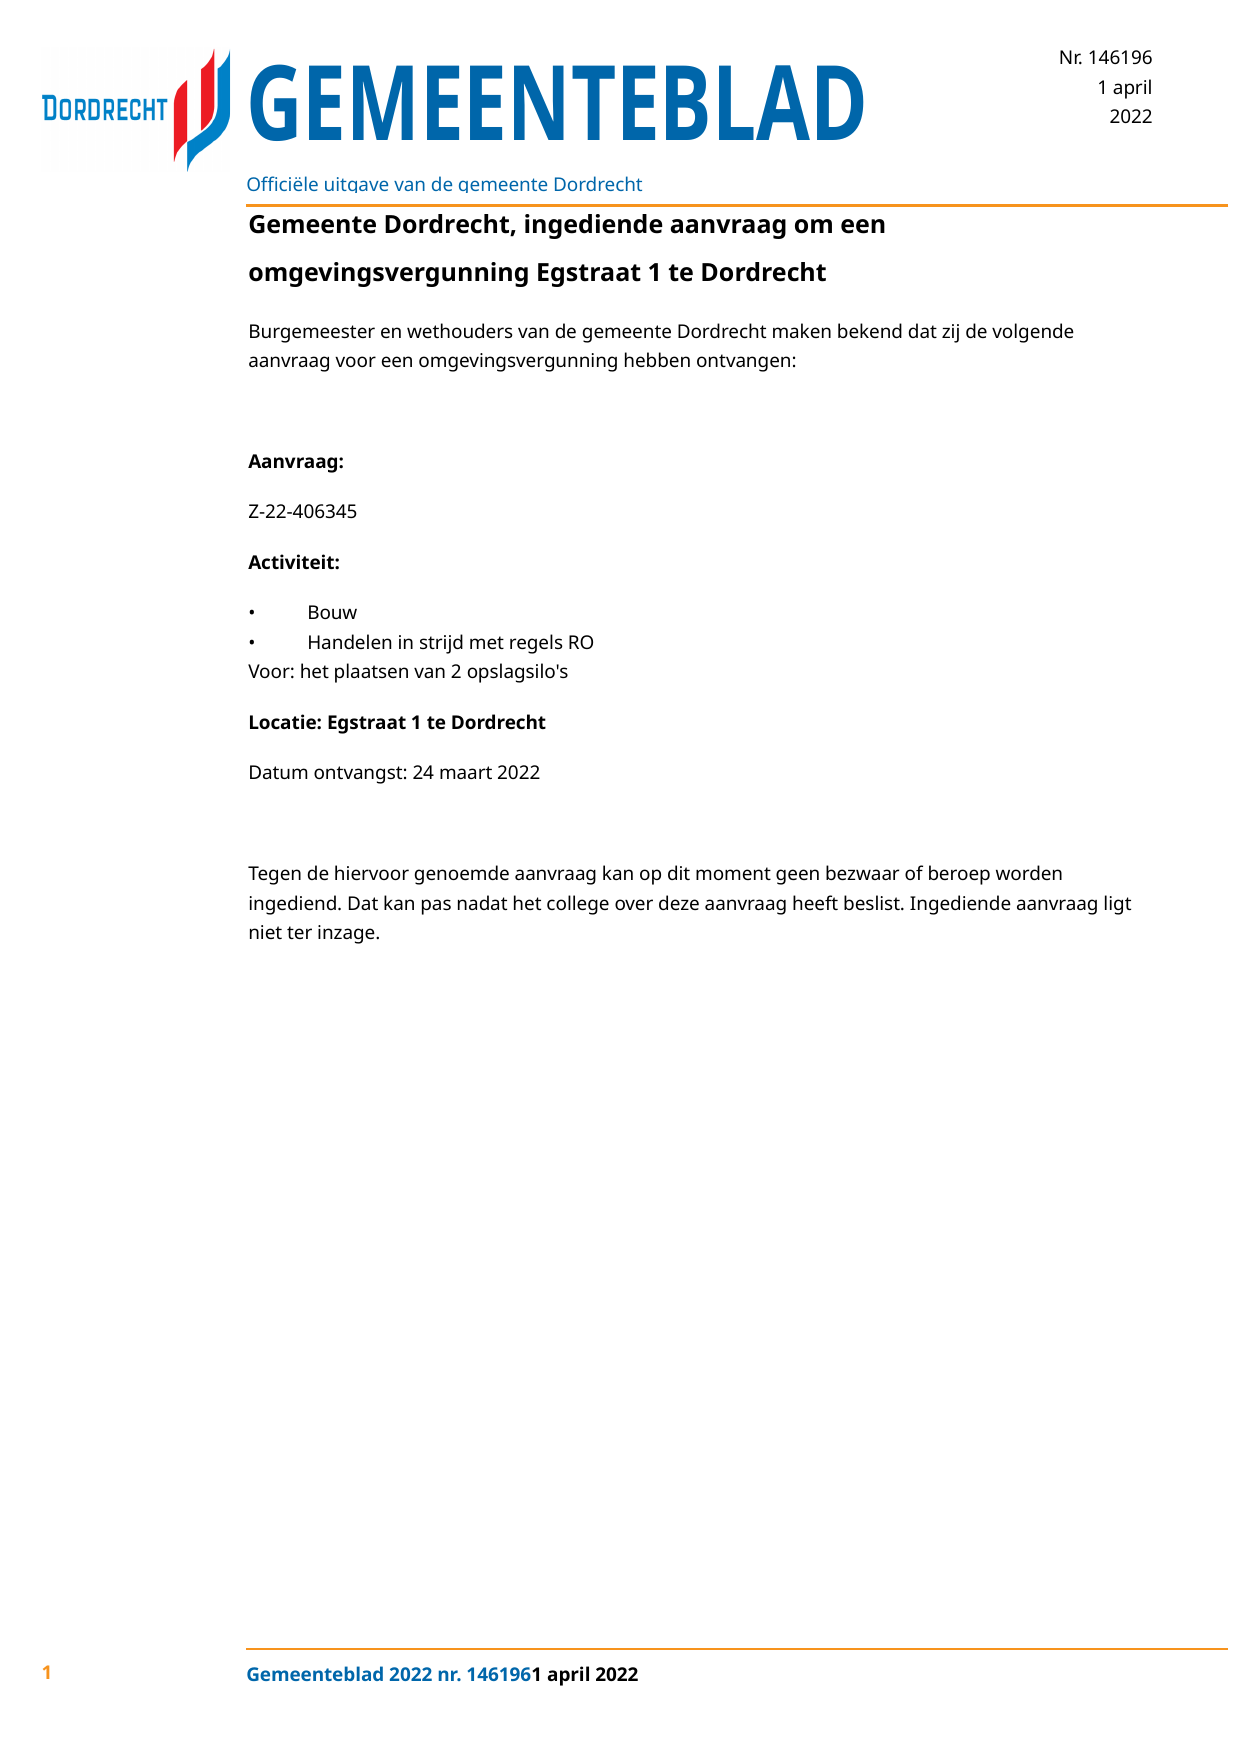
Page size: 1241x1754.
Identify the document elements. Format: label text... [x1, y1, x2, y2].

text Voor: het plaatsen van 2 opslagsilo's [248, 659, 1152, 684]
text Tegen de hiervoor genoemde aanvraag kan op dit moment geen bezwaar of beroep worden ingediend. Dat kan pas nadat het college over deze aanvraag heeft beslist. Ingediende aanvraag ligt niet ter inzage. [248, 860, 1152, 945]
list Bouw [248, 599, 1152, 625]
picture [41, 47, 231, 172]
text Activiteit: [248, 549, 1152, 575]
text Gemeente Dordrecht, ingediende aanvraag om een omgevingsvergunning Egstraat 1 te Dordrecht [248, 207, 1152, 288]
text Datum ontvangst: 24 maart 2022 [248, 759, 1152, 785]
text Locatie: Egstraat 1 te Dordrecht [248, 709, 1152, 735]
text Z-22-406345 [248, 499, 1152, 524]
list Handelen in strijd met regels RO [248, 629, 1152, 655]
text Aanvraag: [248, 448, 1152, 474]
text Burgemeester en wethouders van de gemeente Dordrecht maken bekend dat zij de volgende aanvraag voor een omgevingsvergunning hebben ontvangen: [248, 318, 1152, 373]
